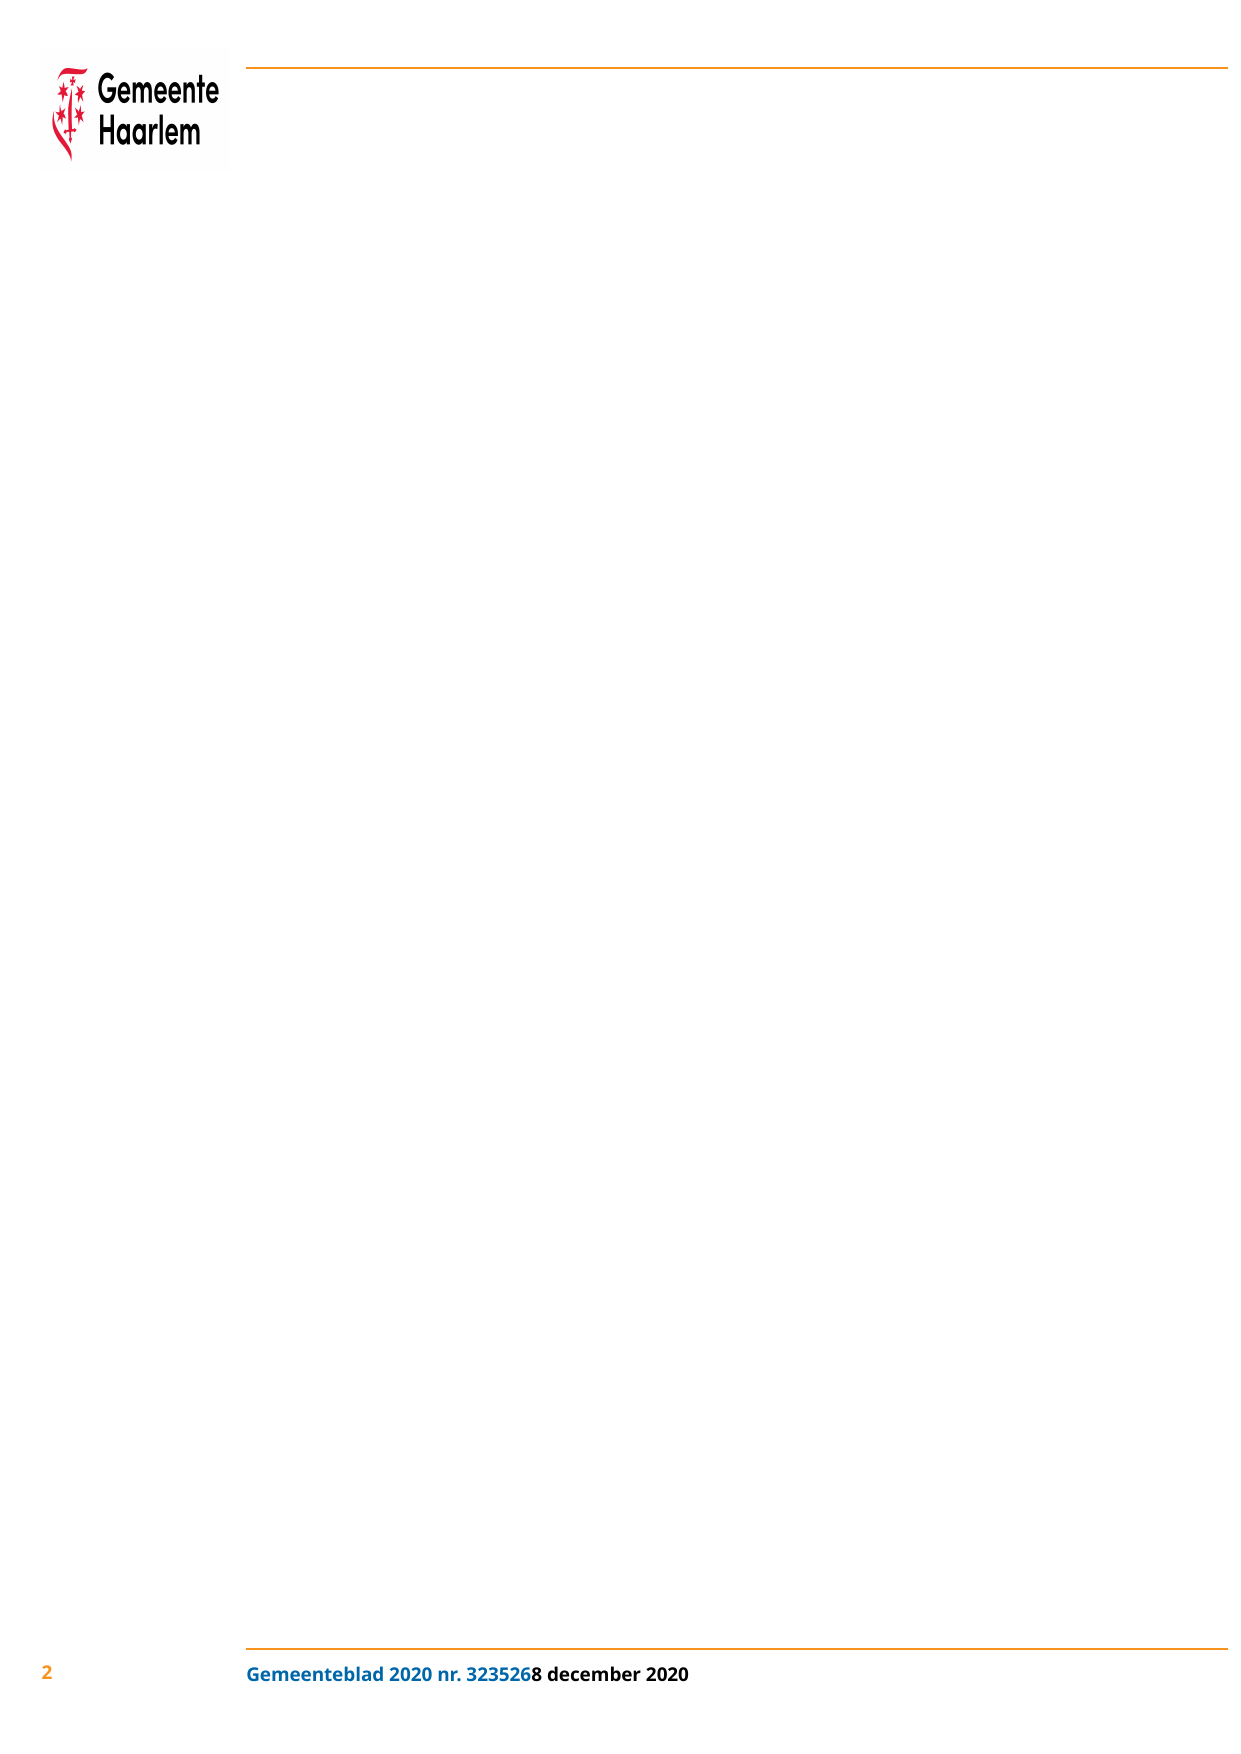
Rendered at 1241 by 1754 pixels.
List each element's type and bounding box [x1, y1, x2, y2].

picture [41, 47, 231, 172]
